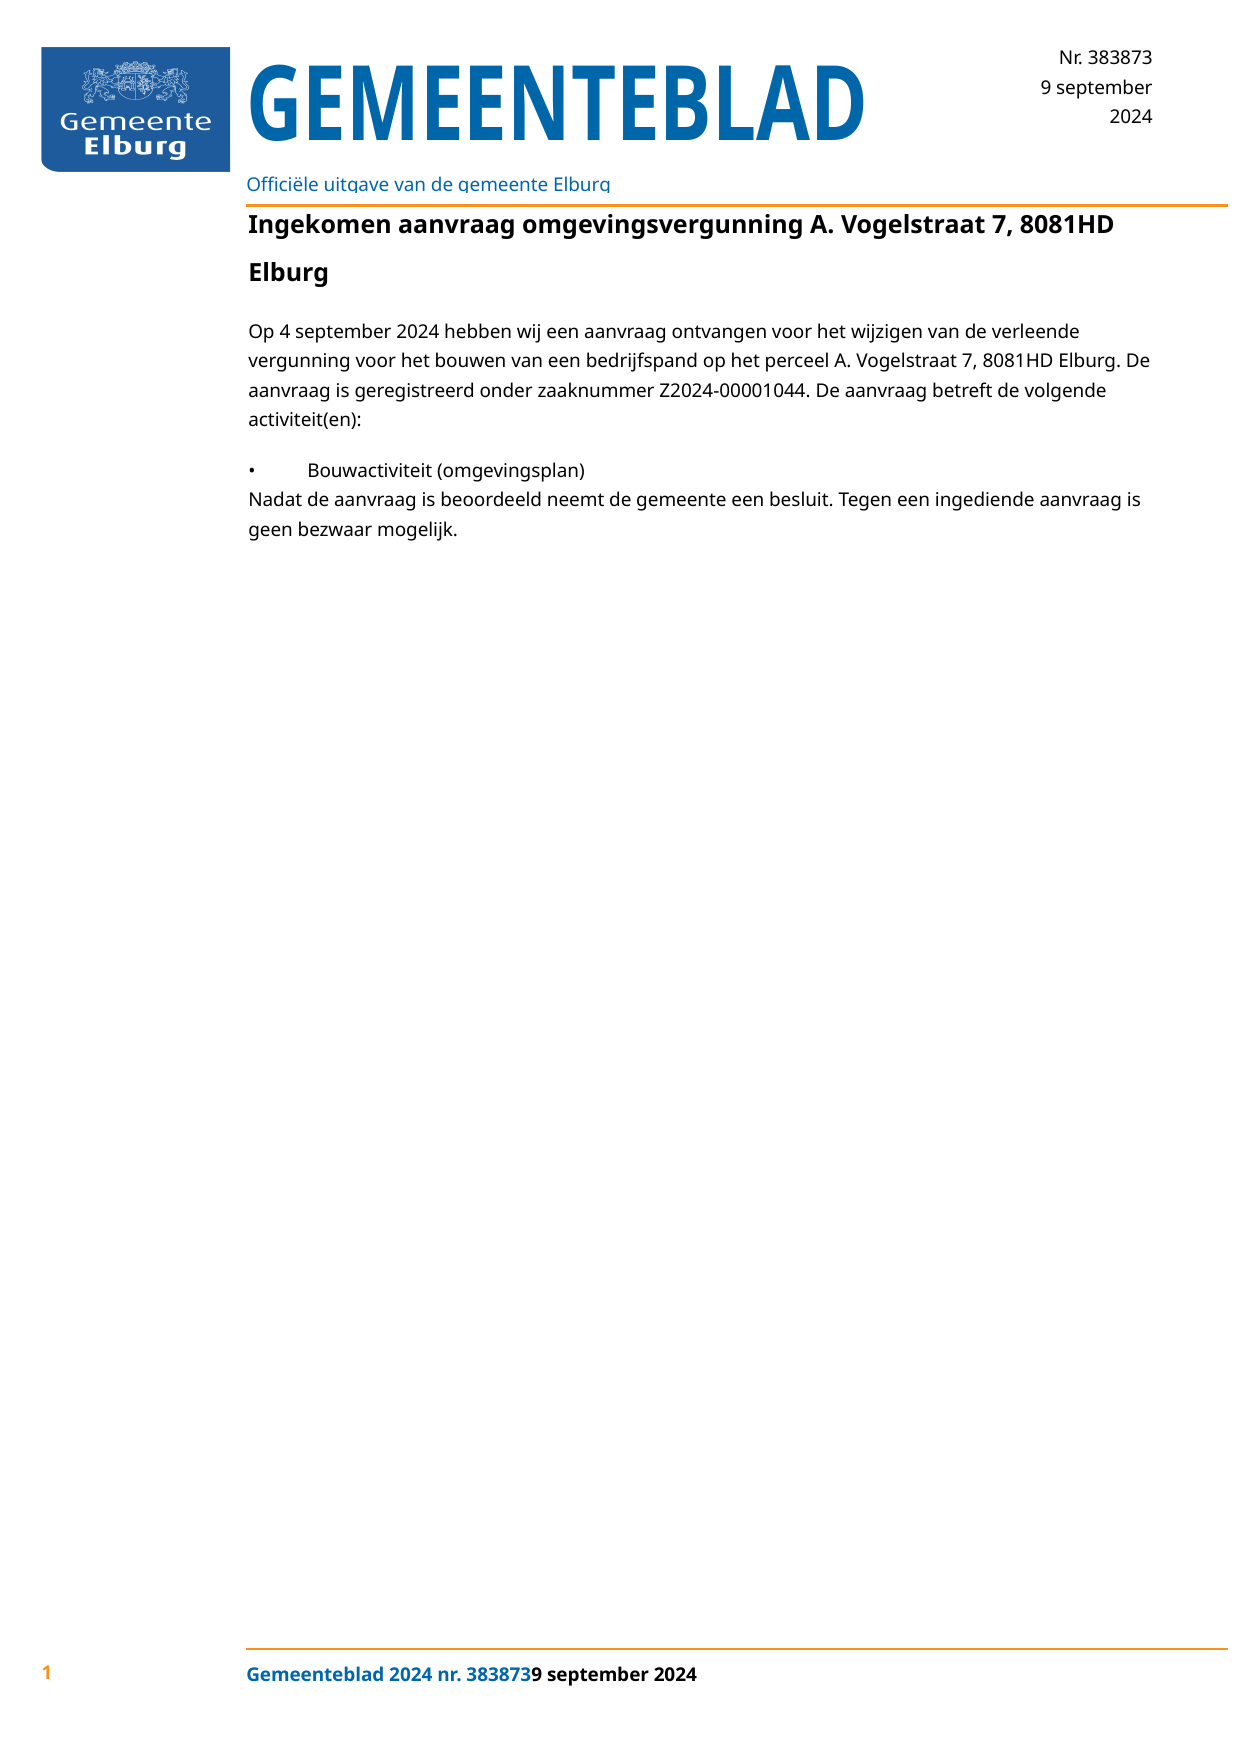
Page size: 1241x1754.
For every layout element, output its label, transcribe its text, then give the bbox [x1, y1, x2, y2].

text Op 4 september 2024 hebben wij een aanvraag ontvangen voor het wijzigen van de verleende vergunning voor het bouwen van een bedrijfspand op het perceel A. Vogelstraat 7, 8081HD Elburg. De aanvraag is geregistreerd onder zaaknummer Z2024-00001044. De aanvraag betreft de volgende activiteit(en): [248, 318, 1152, 432]
picture [41, 47, 231, 172]
list Bouwactiviteit (omgevingsplan) [248, 457, 1152, 483]
text Nadat de aanvraag is beoordeeld neemt de gemeente een besluit. Tegen een ingediende aanvraag is geen bezwaar mogelijk. [248, 487, 1152, 542]
text Ingekomen aanvraag omgevingsvergunning A. Vogelstraat 7, 8081HD Elburg [248, 207, 1152, 288]
